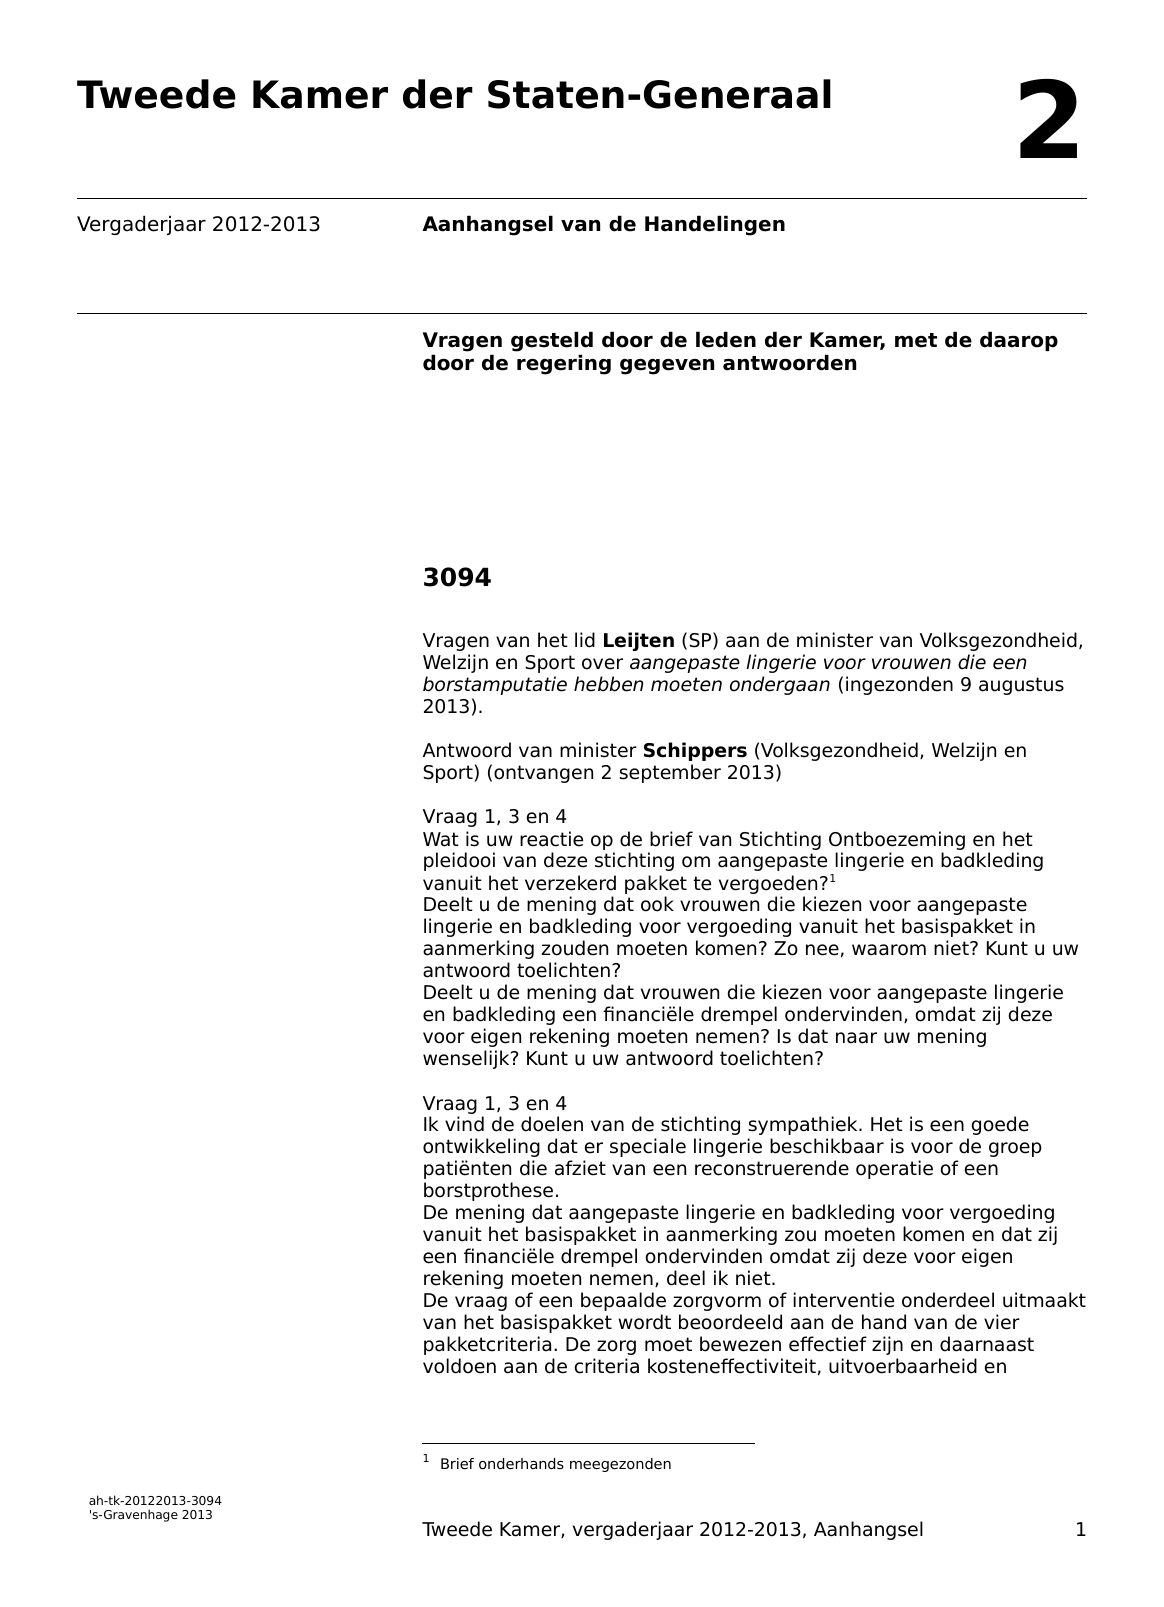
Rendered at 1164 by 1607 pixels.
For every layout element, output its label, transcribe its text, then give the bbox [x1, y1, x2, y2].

text Deelt u de mening dat vrouwen die kiezen voor aangepaste lingerie en badkleding een financiële drempel ondervinden, omdat zij deze voor eigen rekening moeten nemen? Is dat naar uw mening wenselijk? Kunt u uw antwoord toelichten? [422, 982, 1087, 1070]
table_header 2 [886, 59, 1087, 198]
table_header Tweede Kamer der Staten-Generaal [77, 59, 886, 198]
text Vragen van het lid Leijten (SP) aan de minister van Volksgezondheid, Welzijn en Sport over aangepaste lingerie voor vrouwen die een borstamputatie hebben moeten ondergaan (ingezonden 9 augustus 2013). [422, 630, 1087, 718]
text 3094 [422, 563, 1087, 592]
text 's-Gravenhage 2013 [88, 1508, 323, 1522]
text ah-tk-20122013-3094 [88, 1494, 323, 1508]
text Deelt u de mening dat ook vrouwen die kiezen voor aangepaste lingerie en badkleding voor vergoeding vanuit het basispakket in aanmerking zouden moeten komen? Zo nee, waarom niet? Kunt u uw antwoord toelichten? [422, 894, 1087, 982]
table_cell Aanhangsel van de Handelingen [422, 199, 1087, 313]
text De mening dat aangepaste lingerie en badkleding voor vergoeding vanuit het basispakket in aanmerking zou moeten komen en dat zij een financiële drempel ondervinden omdat zij deze voor eigen rekening moeten nemen, deel ik niet. [422, 1202, 1087, 1290]
text Wat is uw reactie op de brief van Stichting Ontboezeming en het pleidooi van deze stichting om aangepaste lingerie en badkleding vanuit het verzekerd pakket te vergoeden? [422, 828, 1087, 894]
table_cell [77, 314, 422, 375]
table_cell Vergaderjaar 2012-2013 [77, 199, 422, 313]
text Brief onderhands meegezonden [422, 1452, 1087, 1474]
text De vraag of een bepaalde zorgvorm of interventie onderdeel uitmaakt van het basispakket wordt beoordeeld aan de hand van de vier pakketcriteria. De zorg moet bewezen effectief zijn en daarnaast voldoen aan de criteria kosteneffectiviteit, uitvoerbaarheid en [422, 1290, 1087, 1378]
text Vraag 1, 3 en 4 [422, 806, 1087, 828]
text Antwoord van minister Schippers (Volksgezondheid, Welzijn en Sport) (ontvangen 2 september 2013) [422, 740, 1087, 784]
text Vraag 1, 3 en 4 [422, 1092, 1087, 1114]
table_cell Vragen gesteld door de leden der Kamer, met de daarop door de regering gegeven antwoorden [422, 314, 1087, 375]
text Ik vind de doelen van de stichting sympathiek. Het is een goede ontwikkeling dat er speciale lingerie beschikbaar is voor de groep patiënten die afziet van een reconstruerende operatie of een borstprothese. [422, 1114, 1087, 1202]
